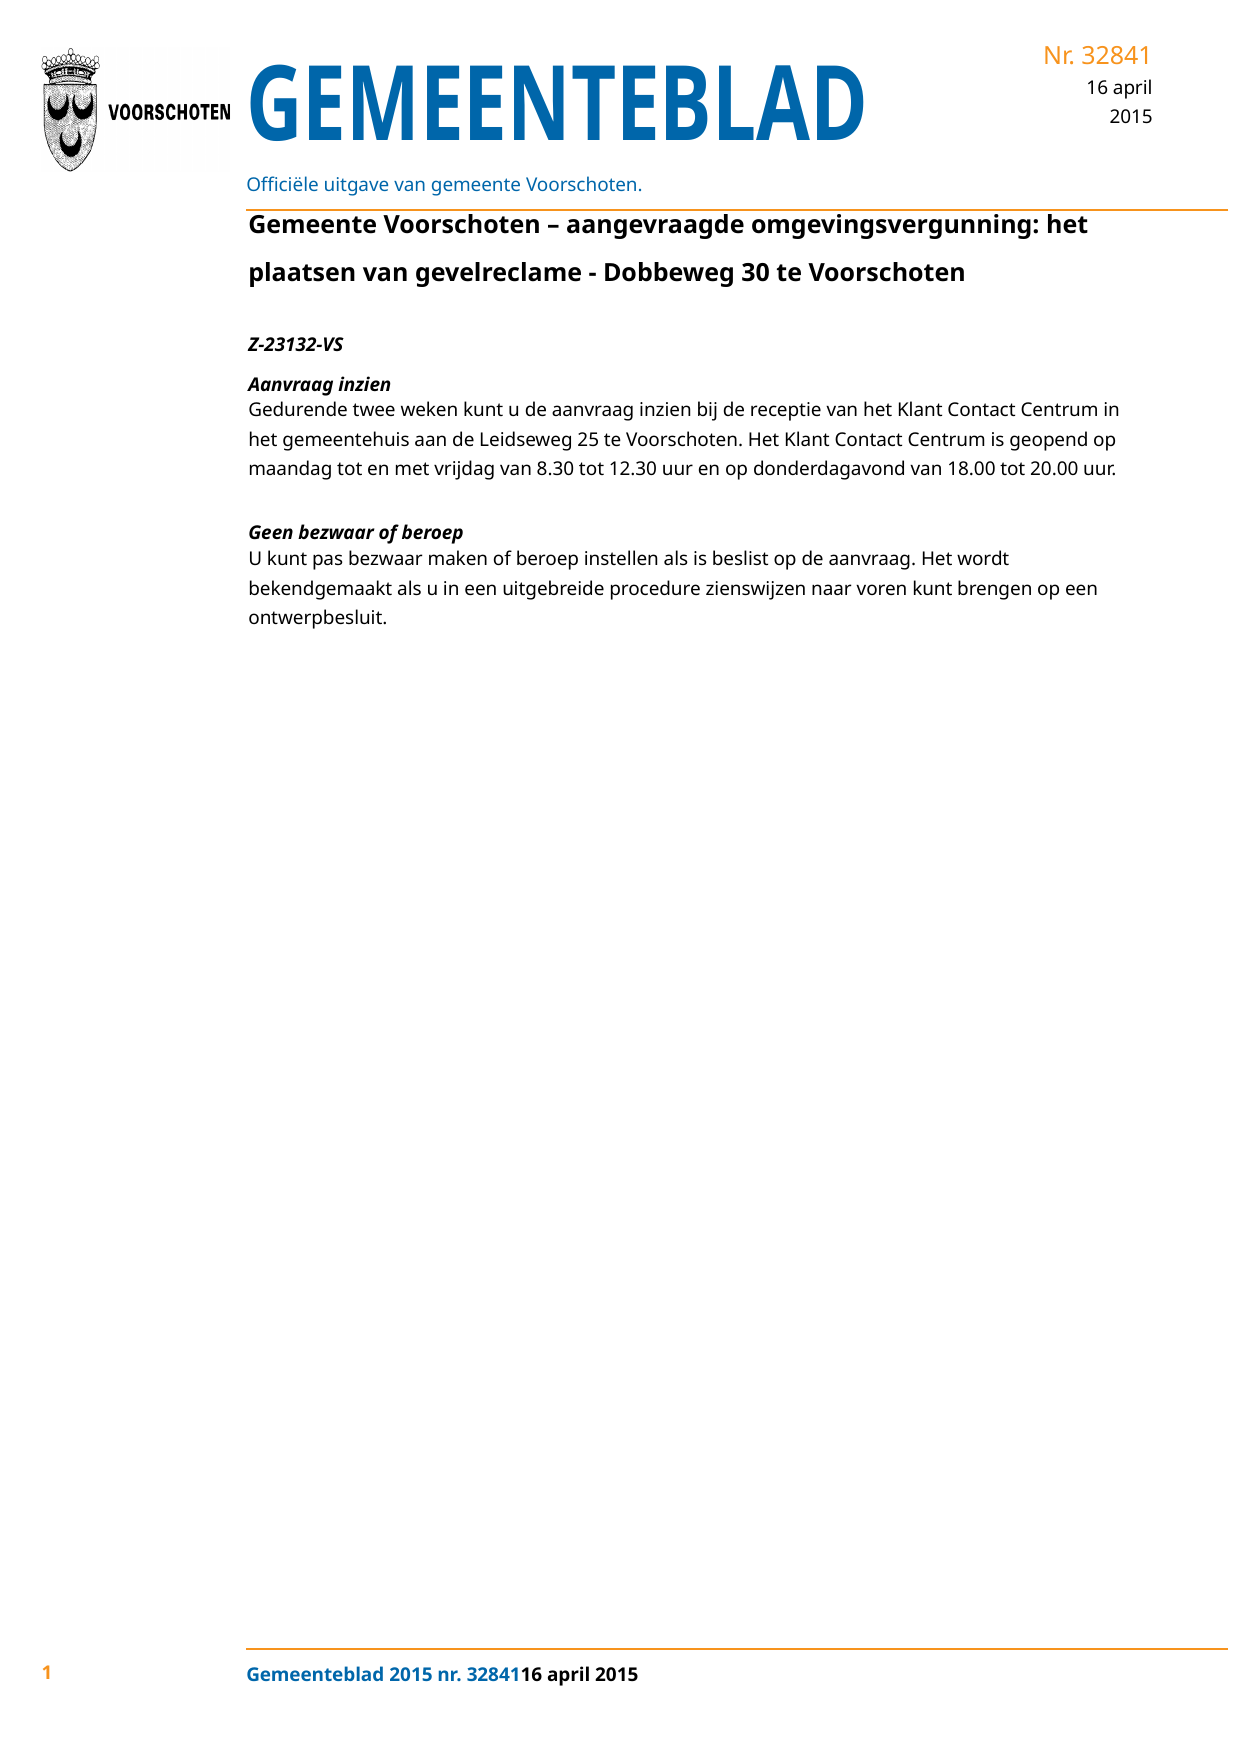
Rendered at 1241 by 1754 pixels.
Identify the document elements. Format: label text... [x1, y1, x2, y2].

text Geen bezwaar of beroep [248, 519, 1152, 545]
text Aanvraag inzien [248, 371, 1152, 396]
text Gedurende twee weken kunt u de aanvraag inzien bij de receptie van het Klant Contact Centrum in het gemeentehuis aan de Leidseweg 25 te Voorschoten. Het Klant Contact Centrum is geopend op maandag tot en met vrijdag van 8.30 tot 12.30 uur en op donderdagavond van 18.00 tot 20.00 uur. [248, 396, 1152, 481]
text U kunt pas bezwaar maken of beroep instellen als is beslist op de aanvraag. Het wordt bekendgemaakt als u in een uitgebreide procedure zienswijzen naar voren kunt brengen op een ontwerpbesluit. [248, 545, 1152, 630]
text Gemeente Voorschoten – aangevraagde omgevingsvergunning: het plaatsen van gevelreclame - Dobbeweg 30 te Voorschoten [248, 211, 1152, 288]
picture [41, 47, 231, 172]
text Z-23132-VS [248, 331, 1152, 357]
